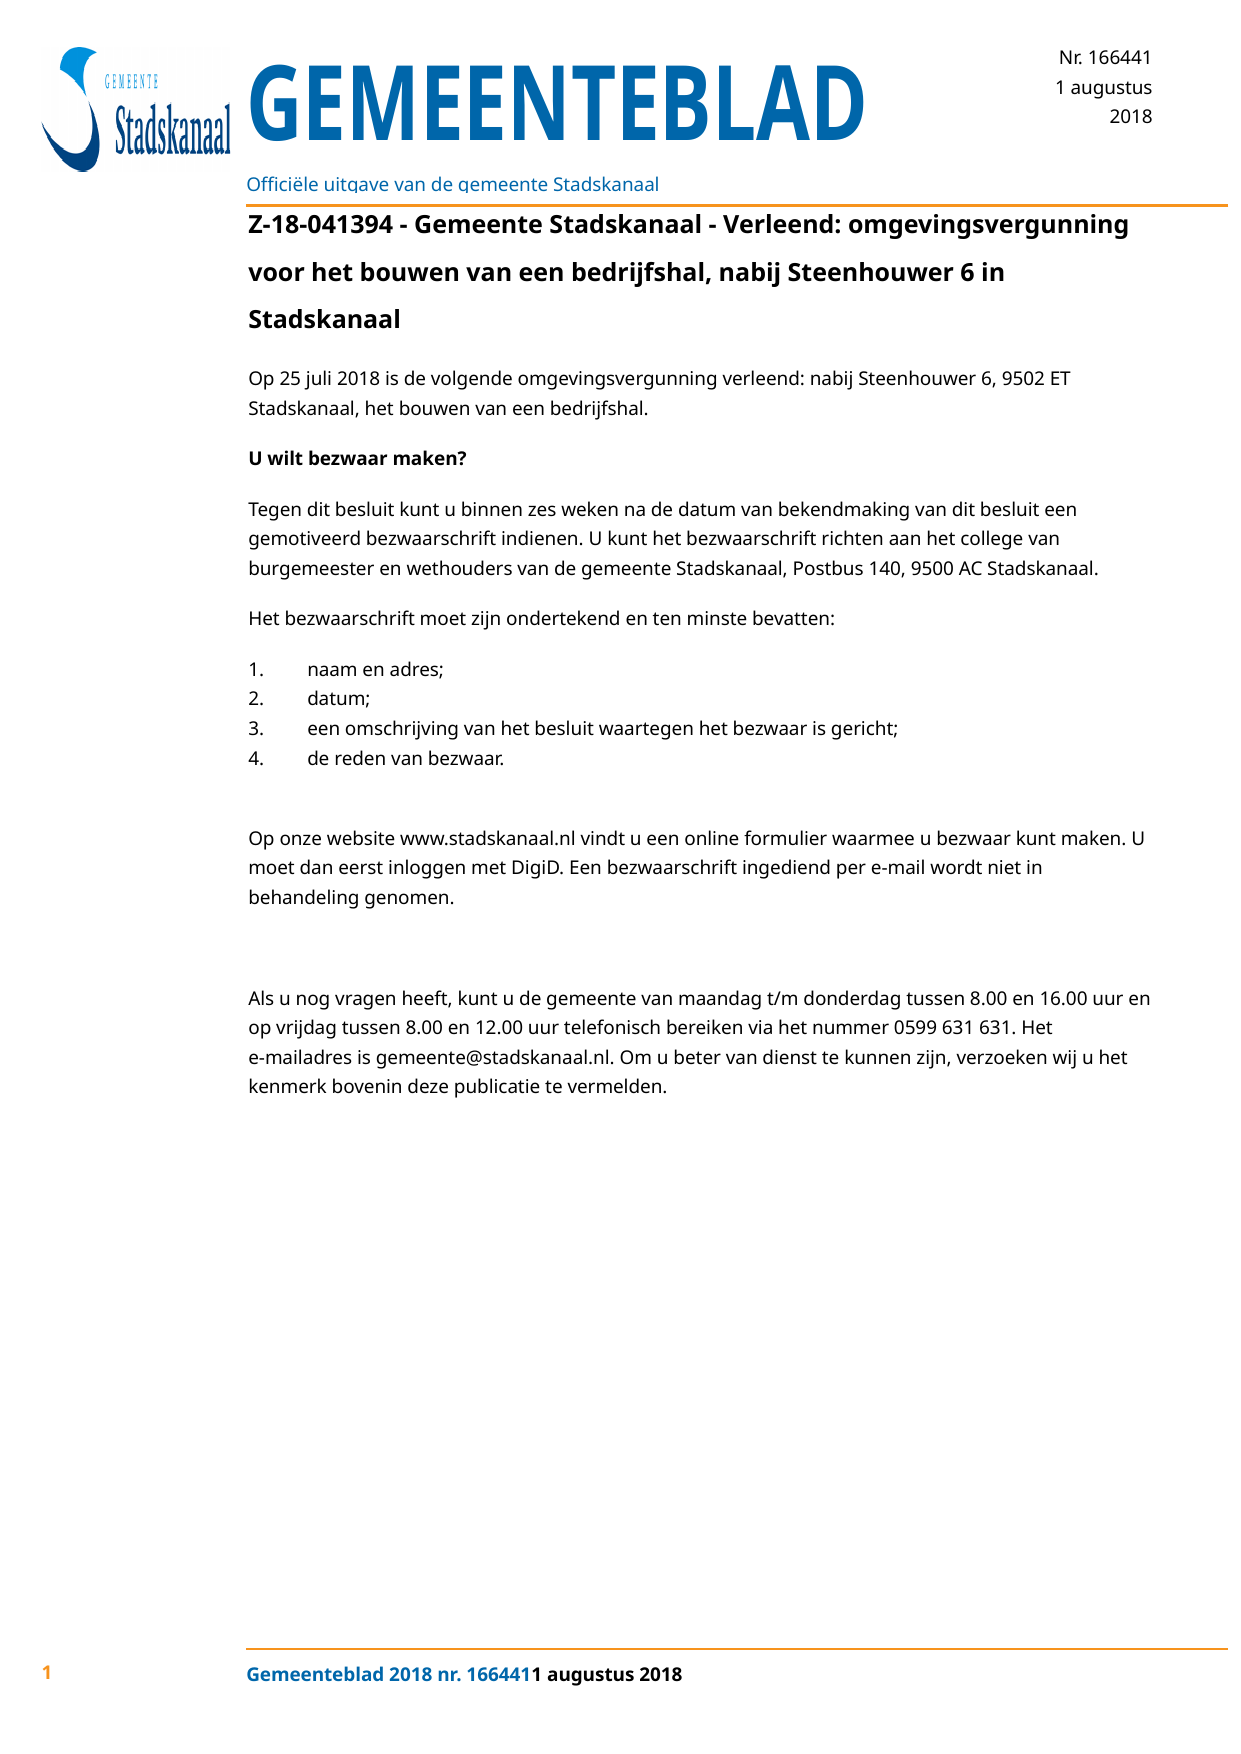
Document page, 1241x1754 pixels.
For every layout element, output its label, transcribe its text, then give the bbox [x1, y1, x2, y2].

list de reden van bezwaar. [248, 745, 1152, 770]
text Als u nog vragen heeft, kunt u de gemeente van maandag t/m donderdag tussen 8.00 en 16.00 uur en op vrijdag tussen 8.00 en 12.00 uur telefonisch bereiken via het nummer 0599 631 631. Het e‑mailadres is gemeente@stadskanaal.nl. Om u beter van dienst te kunnen zijn, verzoeken wij u het kenmerk bovenin deze publicatie te vermelden. [248, 985, 1152, 1099]
list naam en adres; [248, 656, 1152, 682]
text Op onze website www.stadskanaal.nl vindt u een online formulier waarmee u bezwaar kunt maken. U moet dan eerst inloggen met DigiD. Een bezwaarschrift ingediend per e-mail wordt niet in behandeling genomen. [248, 825, 1152, 909]
text Z-18-041394 - Gemeente Stadskanaal - Verleend: omgevingsvergunning voor het bouwen van een bedrijfshal, nabij Steenhouwer 6 in Stadskanaal [248, 207, 1152, 336]
text U wilt bezwaar maken? [248, 446, 1152, 471]
text Tegen dit besluit kunt u binnen zes weken na de datum van bekendmaking van dit besluit een gemotiveerd bezwaarschrift indienen. U kunt het bezwaarschrift richten aan het college van burgemeester en wethouders van de gemeente Stadskanaal, Postbus 140, 9500 AC Stadskanaal. [248, 496, 1152, 581]
text Op 25 juli 2018 is de volgende omgevingsvergunning verleend: nabij Steenhouwer 6, 9502 ET Stadskanaal, het bouwen van een bedrijfshal. [248, 366, 1152, 421]
list een omschrijving van het besluit waartegen het bezwaar is gericht; [248, 715, 1152, 741]
picture [41, 47, 231, 172]
text Het bezwaarschrift moet zijn ondertekend en ten minste bevatten: [248, 606, 1152, 631]
list datum; [248, 686, 1152, 711]
